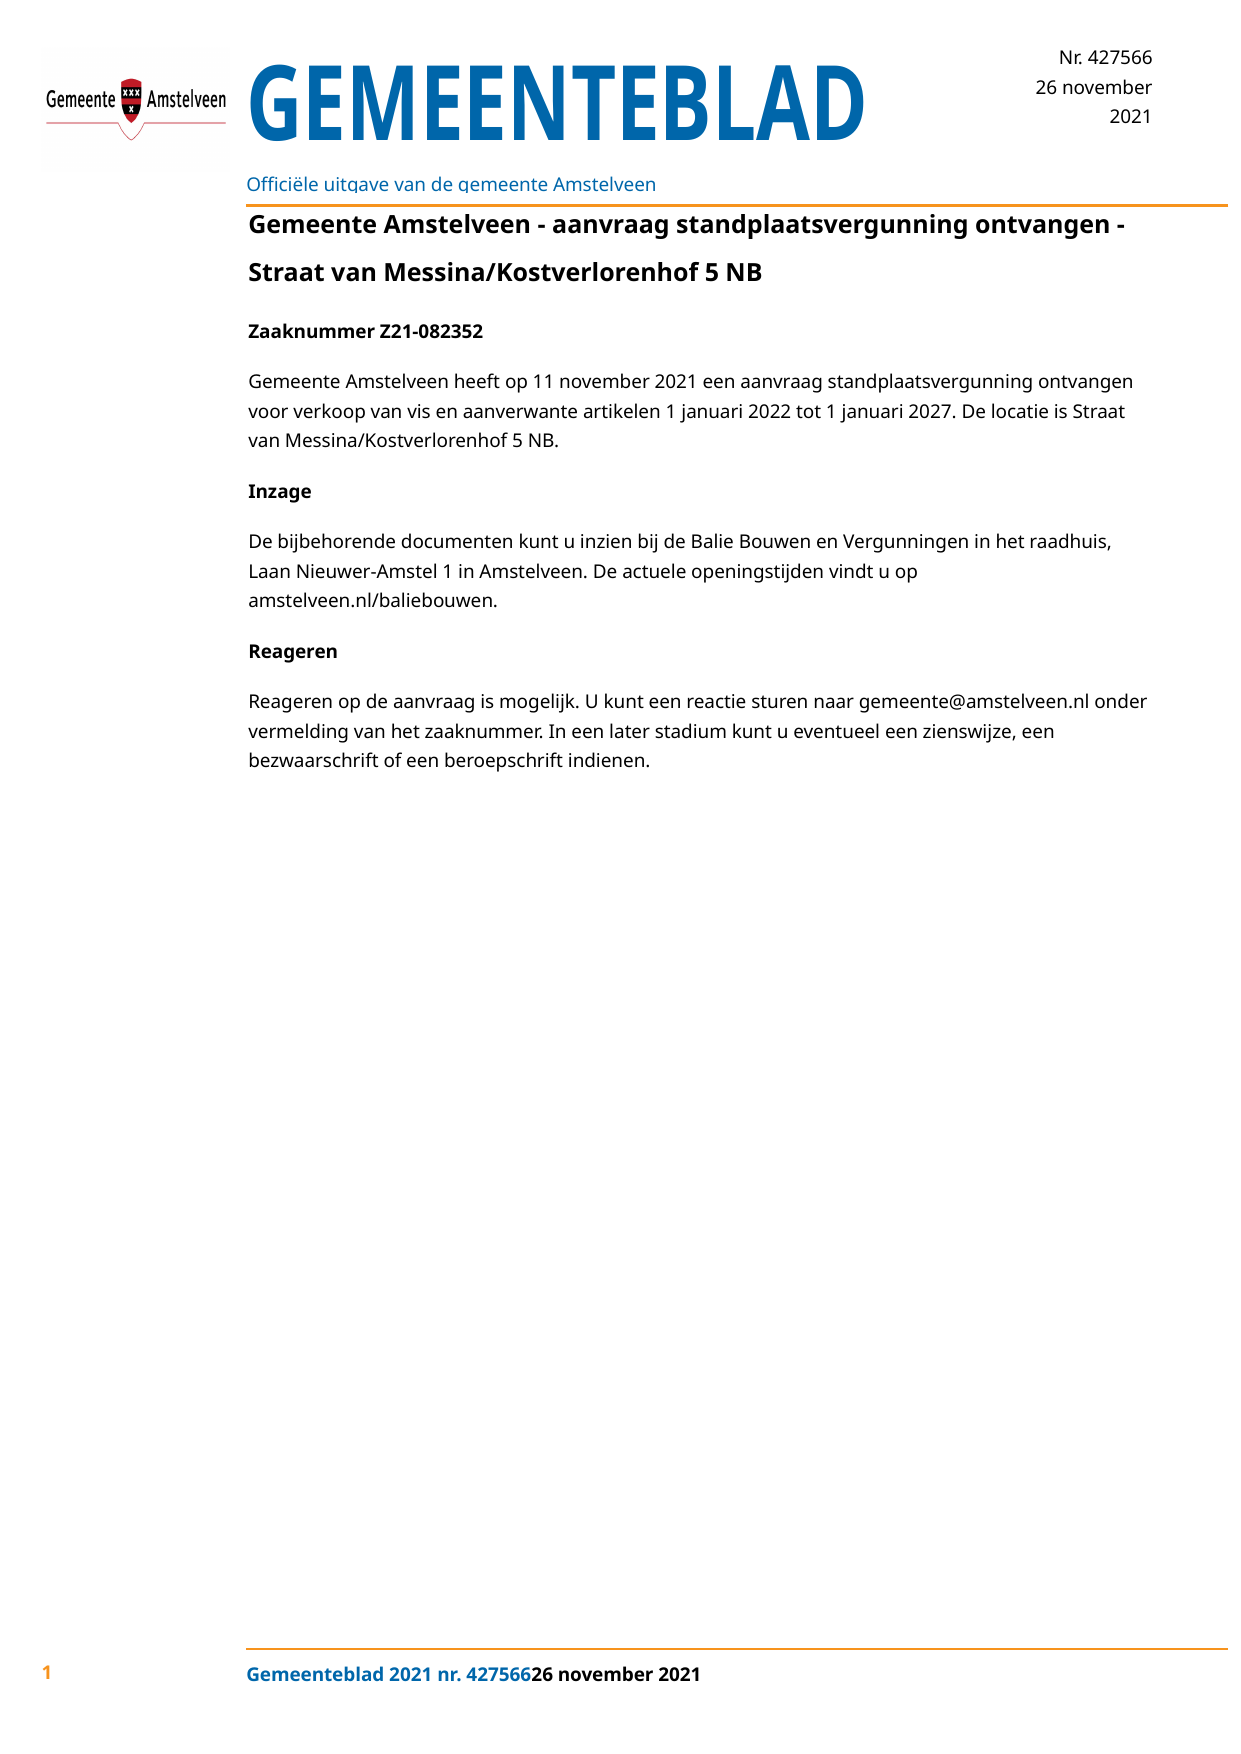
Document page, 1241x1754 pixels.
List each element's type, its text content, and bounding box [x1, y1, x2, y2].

text De bijbehorende documenten kunt u inzien bij de Balie Bouwen en Vergunningen in het raadhuis, Laan Nieuwer-Amstel 1 in Amstelveen. De actuele openingstijden vindt u op amstelveen.nl/baliebouwen. [248, 528, 1152, 613]
text Zaaknummer Z21-082352 [248, 318, 1152, 344]
text Reageren [248, 638, 1152, 664]
text Gemeente Amstelveen heeft op 11 november 2021 een aanvraag standplaatsvergunning ontvangen voor verkoop van vis en aanverwante artikelen 1 januari 2022 tot 1 januari 2027. De locatie is Straat van Messina/Kostverlorenhof 5 NB. [248, 368, 1152, 453]
text Gemeente Amstelveen - aanvraag standplaatsvergunning ontvangen - Straat van Messina/Kostverlorenhof 5 NB [248, 207, 1152, 288]
picture [41, 47, 231, 172]
text Inzage [248, 478, 1152, 504]
text Reageren op de aanvraag is mogelijk. U kunt een reactie sturen naar gemeente@amstelveen.nl onder vermelding van het zaaknummer. In een later stadium kunt u eventueel een zienswijze, een bezwaarschrift of een beroepschrift indienen. [248, 688, 1152, 773]
